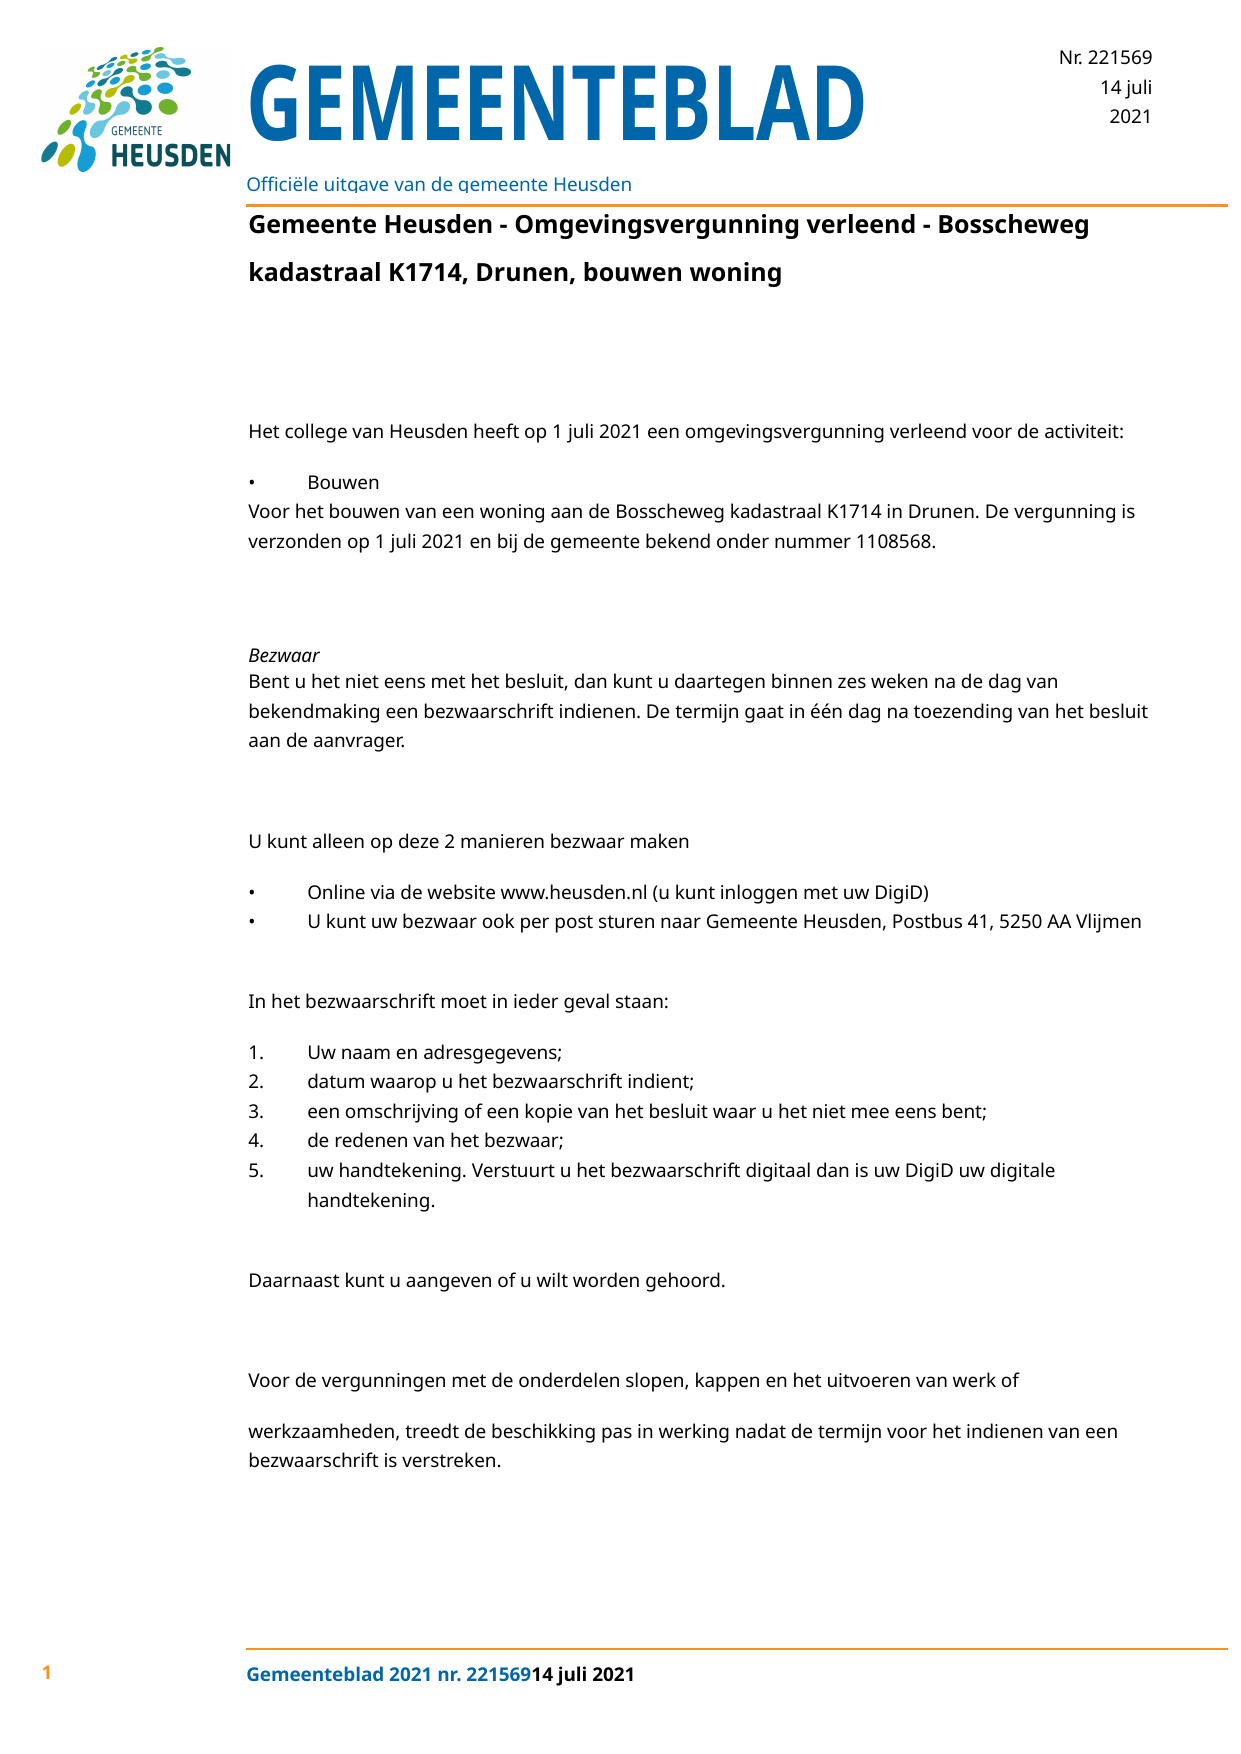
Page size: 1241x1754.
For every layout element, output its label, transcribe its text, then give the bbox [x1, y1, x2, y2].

text Gemeente Heusden - Omgevingsvergunning verleend - Bosscheweg kadastraal K1714, Drunen, bouwen woning [248, 207, 1152, 288]
text U kunt alleen op deze 2 manieren bezwaar maken [248, 828, 1152, 854]
list datum waarop u het bezwaarschrift indient; [248, 1068, 1152, 1094]
text Bezwaar [248, 643, 1152, 668]
text werkzaamheden, treedt de beschikking pas in werking nadat de termijn voor het indienen van een bezwaarschrift is verstreken. [248, 1418, 1152, 1473]
picture [41, 47, 231, 172]
text Daarnaast kunt u aangeven of u wilt worden gehoord. [248, 1267, 1152, 1292]
list U kunt uw bezwaar ook per post sturen naar Gemeente Heusden, Postbus 41, 5250 AA Vlijmen [248, 908, 1152, 934]
list Online via de website www.heusden.nl (u kunt inloggen met uw DigiD) [248, 879, 1152, 904]
list de redenen van het bezwaar; [248, 1128, 1152, 1153]
text In het bezwaarschrift moet in ieder geval staan: [248, 988, 1152, 1014]
list uw handtekening. Verstuurt u het bezwaarschrift digitaal dan is uw DigiD uw digitale handtekening. [248, 1157, 1152, 1212]
list een omschrijving of een kopie van het besluit waar u het niet mee eens bent; [248, 1098, 1152, 1124]
text Voor het bouwen van een woning aan de Bosscheweg kadastraal K1714 in Drunen. De vergunning is verzonden op 1 juli 2021 en bij de gemeente bekend onder nummer 1108568. [248, 499, 1152, 554]
text Bent u het niet eens met het besluit, dan kunt u daartegen binnen zes weken na de dag van bekendmaking een bezwaarschrift indienen. De termijn gaat in één dag na toezending van het besluit aan de aanvrager. [248, 668, 1152, 753]
text Het college van Heusden heeft op 1 juli 2021 een omgevingsvergunning verleend voor de activiteit: [248, 419, 1152, 444]
list Bouwen [248, 469, 1152, 495]
text Voor de vergunningen met de onderdelen slopen, kappen en het uitvoeren van werk of [248, 1368, 1152, 1393]
list Uw naam en adresgegevens; [248, 1039, 1152, 1064]
